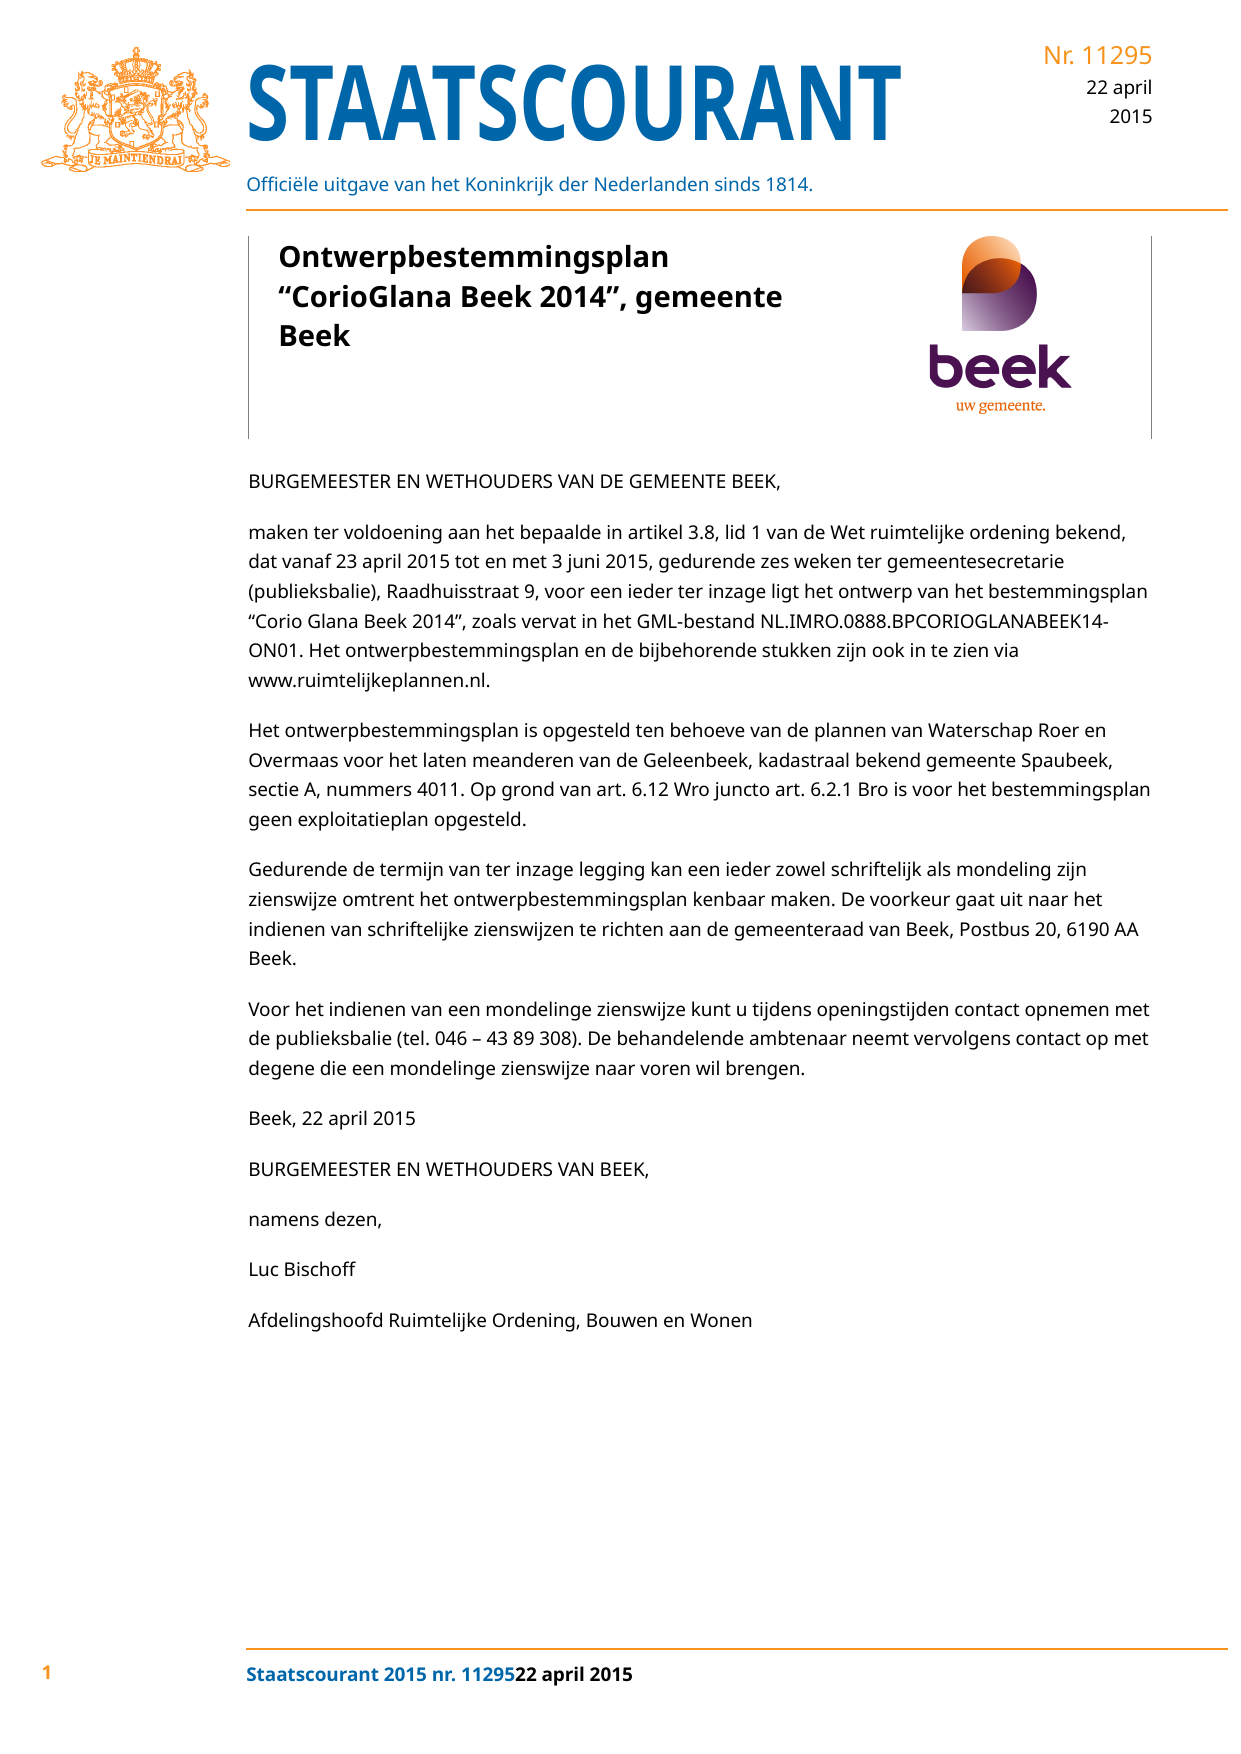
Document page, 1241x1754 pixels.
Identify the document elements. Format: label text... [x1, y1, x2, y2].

text Luc Bischoff [248, 1257, 1152, 1282]
table_header Ontwerpbestemmingsplan “CorioGlana Beek 2014”, gemeente Beek [249, 236, 850, 439]
text Het ontwerpbestemmingsplan is opgesteld ten behoeve van de plannen van Waterschap Roer en Overmaas voor het laten meanderen van de Geleenbeek, kadastraal bekend gemeente Spaubeek, sectie A, nummers 4011. Op grond van art. 6.12 Wro juncto art. 6.2.1 Bro is voor het bestemmingsplan geen exploitatieplan opgesteld. [248, 717, 1152, 832]
table_header [1072, 236, 1151, 413]
text BURGEMEESTER EN WETHOUDERS VAN BEEK, [248, 1156, 1152, 1181]
text Voor het indienen van een mondelinge zienswijze kunt u tijdens openingstijden contact opnemen met de publieksbalie (tel. 046 – 43 89 308). De behandelende ambtenaar neemt vervolgens contact op met degene die een mondelinge zienswijze naar voren wil brengen. [248, 996, 1152, 1081]
table_header [850, 236, 929, 413]
picture [929, 236, 1072, 414]
picture [41, 47, 231, 172]
text BURGEMEESTER EN WETHOUDERS VAN DE GEMEENTE BEEK, [248, 469, 1152, 494]
text Beek, 22 april 2015 [248, 1105, 1152, 1131]
table_header [850, 414, 1151, 439]
text namens dezen, [248, 1206, 1152, 1232]
text Afdelingshoofd Ruimtelijke Ordening, Bouwen en Wonen [248, 1307, 1152, 1333]
text Gedurende de termijn van ter inzage legging kan een ieder zowel schriftelijk als mondeling zijn zienswijze omtrent het ontwerpbestemmingsplan kenbaar maken. De voorkeur gaat uit naar het indienen van schriftelijke zienswijzen te richten aan de gemeenteraad van Beek, Postbus 20, 6190 AA Beek. [248, 857, 1152, 971]
text maken ter voldoening aan het bepaalde in artikel 3.8, lid 1 van de Wet ruimtelijke ordening bekend, dat vanaf 23 april 2015 tot en met 3 juni 2015, gedurende zes weken ter gemeentesecretarie (publieksbalie), Raadhuisstraat 9, voor een ieder ter inzage ligt het ontwerp van het bestemmingsplan “Corio Glana Beek 2014”, zoals vervat in het GML-bestand NL.IMRO.0888.BPCORIOGLANABEEK14-ON01. Het ontwerpbestemmingsplan en de bijbehorende stukken zijn ook in te zien via www.ruimtelijkeplannen.nl. [248, 519, 1152, 693]
